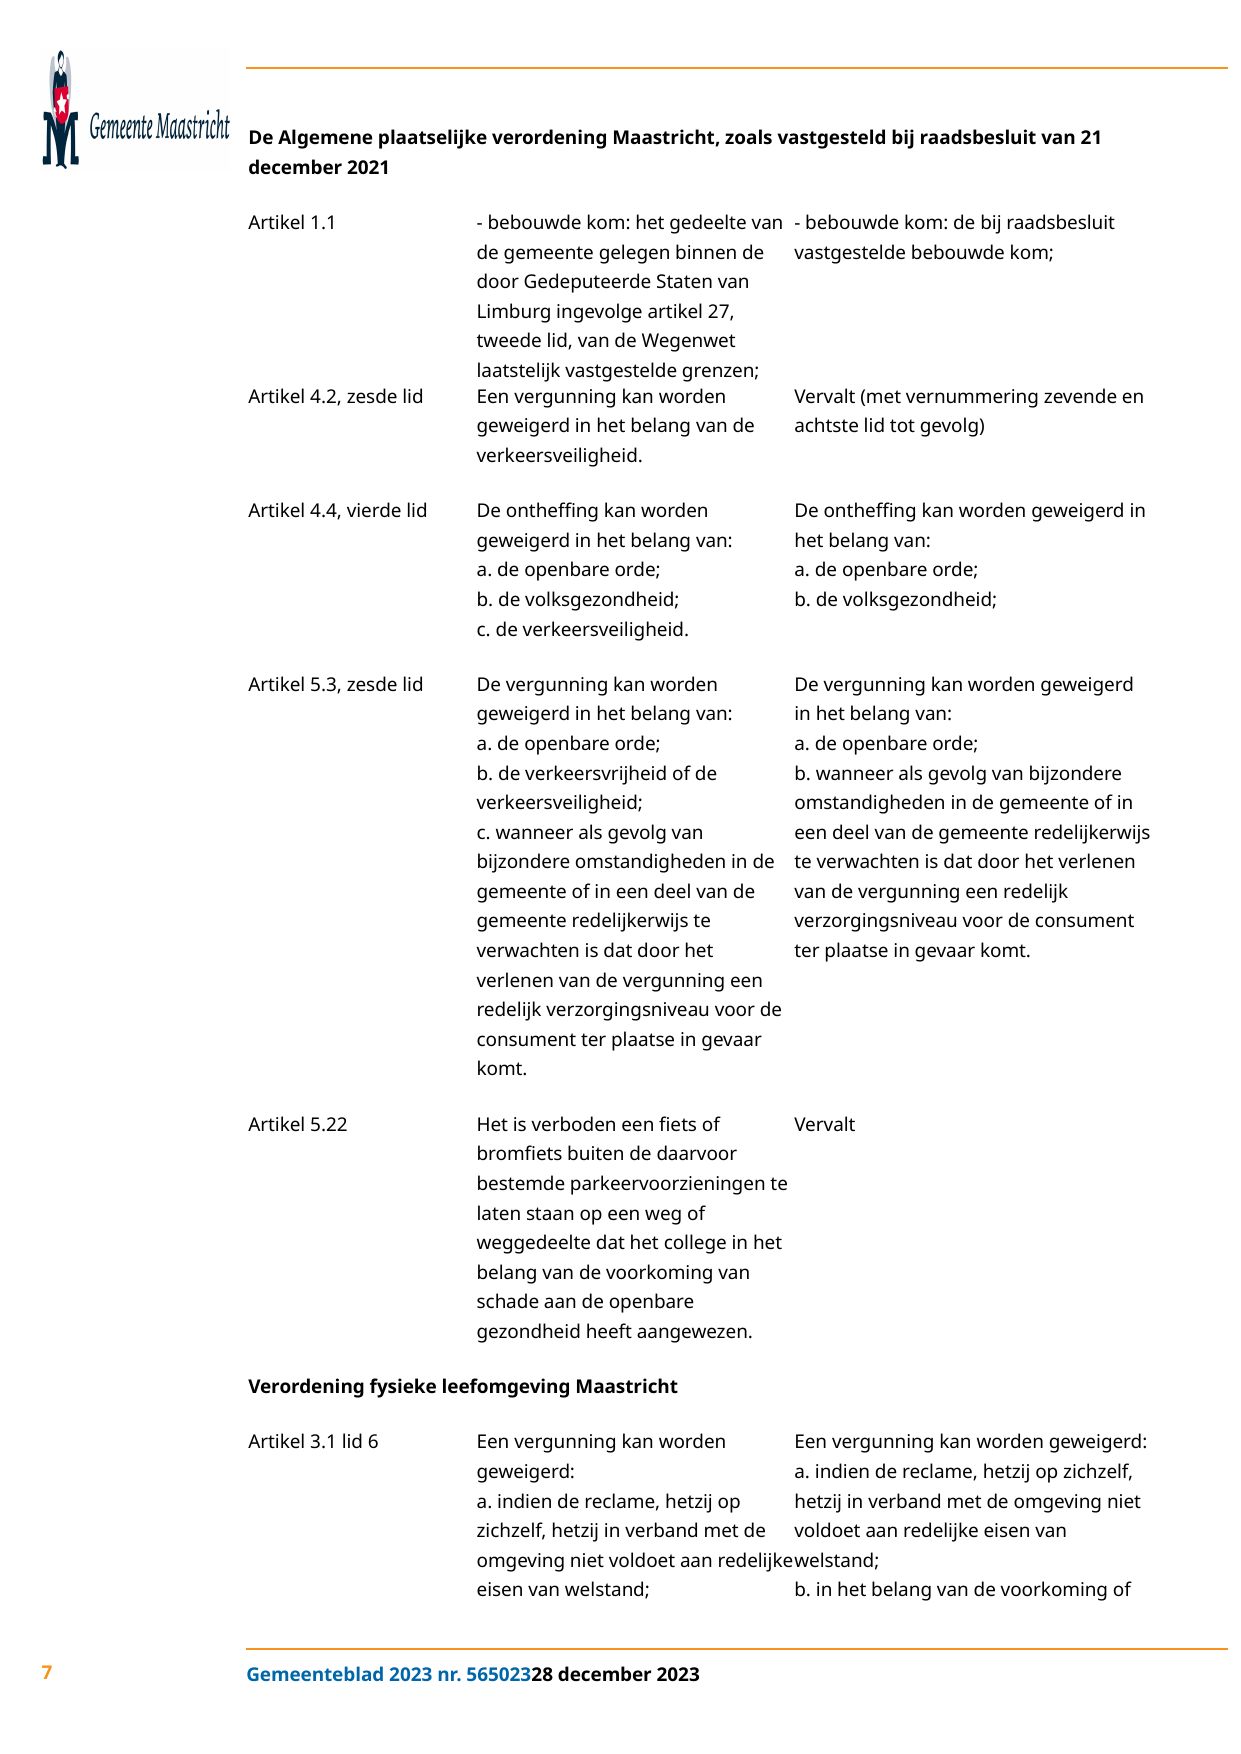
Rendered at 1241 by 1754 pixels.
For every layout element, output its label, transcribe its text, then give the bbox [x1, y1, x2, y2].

picture [41, 47, 231, 172]
table_cell Een vergunning kan worden geweigerd: a. indien de reclame, hetzij op zichzelf, hetzij in verband met de omgeving niet voldoet aan redelijke eisen van welstand; [476, 1429, 794, 1602]
table_cell De ontheffing kan worden geweigerd in het belang van: a. de openbare orde; b. de volksgezondheid; [794, 498, 1152, 671]
table_cell De ontheffing kan worden geweigerd in het belang van: a. de openbare orde; b. de volksgezondheid; c. de verkeersveiligheid. [476, 498, 794, 671]
table_cell De Algemene plaatselijke verordening Maastricht, zoals vastgesteld bij raadsbesluit van 21 december 2021 [248, 95, 1152, 209]
table_cell Een vergunning kan worden geweigerd in het belang van de verkeersveiligheid. [476, 383, 794, 497]
table_cell Het is verboden een fiets of bromfiets buiten de daarvoor bestemde parkeervoorzieningen te laten staan op een weg of weggedeelte dat het college in het belang van de voorkoming van schade aan de openbare gezondheid heeft aangewezen. [476, 1111, 794, 1344]
table_cell Artikel 3.1 lid 6 [248, 1429, 476, 1602]
table_cell Artikel 5.22 [248, 1111, 476, 1344]
table_cell Een vergunning kan worden geweigerd: a. indien de reclame, hetzij op zichzelf, hetzij in verband met de omgeving niet voldoet aan redelijke eisen van welstand; b. in het belang van de voorkoming of [794, 1429, 1152, 1602]
table_cell Artikel 4.2, zesde lid [248, 383, 476, 497]
table_cell Vervalt [794, 1111, 1152, 1344]
table_cell - bebouwde kom: het gedeelte van de gemeente gelegen binnen de door Gedeputeerde Staten van Limburg ingevolge artikel 27, tweede lid, van de Wegenwet laatstelijk vastgestelde grenzen; [476, 209, 794, 383]
table_cell Artikel 1.1 [248, 209, 476, 383]
table_cell De vergunning kan worden geweigerd in het belang van: a. de openbare orde; b. de verkeersvrijheid of de verkeersveiligheid; c. wanneer als gevolg van bijzondere omstandigheden in de gemeente of in een deel van de gemeente redelijkerwijs te verwachten is dat door het verlenen van de vergunning een redelijk verzorgingsniveau voor de consument ter plaatse in gevaar komt. [476, 671, 794, 1111]
table_cell De vergunning kan worden geweigerd in het belang van: a. de openbare orde; b. wanneer als gevolg van bijzondere omstandigheden in de gemeente of in een deel van de gemeente redelijkerwijs te verwachten is dat door het verlenen van de vergunning een redelijk verzorgingsniveau voor de consument ter plaatse in gevaar komt. [794, 671, 1152, 1111]
table_cell Verordening fysieke leefomgeving Maastricht [248, 1344, 1152, 1429]
table_cell Artikel 4.4, vierde lid [248, 498, 476, 671]
table_cell - bebouwde kom: de bij raadsbesluit vastgestelde bebouwde kom; [794, 209, 1152, 383]
table_cell Artikel 5.3, zesde lid [248, 671, 476, 1111]
table_cell Vervalt (met vernummering zevende en achtste lid tot gevolg) [794, 383, 1152, 497]
